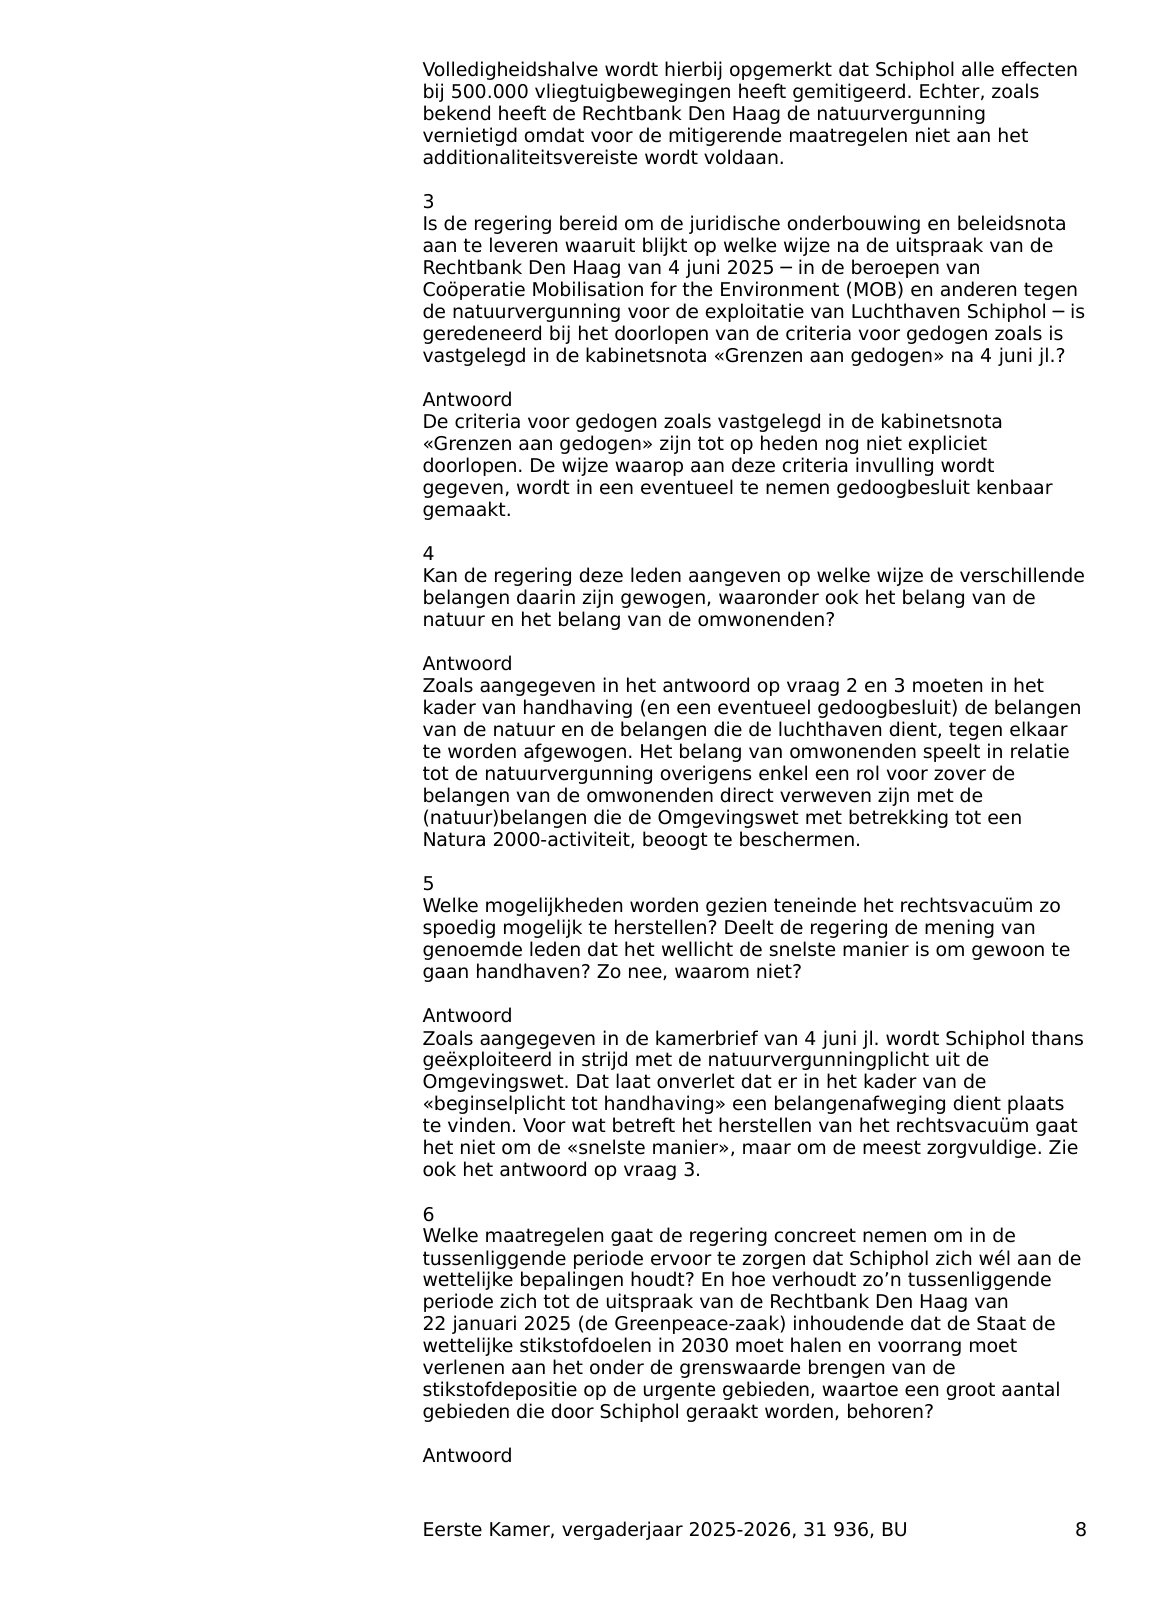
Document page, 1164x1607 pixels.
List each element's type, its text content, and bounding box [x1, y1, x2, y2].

text 6 [422, 1203, 1087, 1225]
text 5 [422, 873, 1087, 895]
text De criteria voor gedogen zoals vastgelegd in de kabinetsnota «Grenzen aan gedogen» zijn tot op heden nog niet expliciet doorlopen. De wijze waarop aan deze criteria invulling wordt gegeven, wordt in een eventueel te nemen gedoogbesluit kenbaar gemaakt. [422, 411, 1087, 521]
text Zoals aangegeven in de kamerbrief van 4 juni jl. wordt Schiphol thans geëxploiteerd in strijd met de natuurvergunningplicht uit de Omgevingswet. Dat laat onverlet dat er in het kader van de «beginselplicht tot handhaving» een belangenafweging dient plaats te vinden. Voor wat betreft het herstellen van het rechtsvacuüm gaat het niet om de «snelste manier», maar om de meest zorgvuldige. Zie ook het antwoord op vraag 3. [422, 1027, 1087, 1181]
text Antwoord [422, 1005, 1087, 1027]
text Kan de regering deze leden aangeven op welke wijze de verschillende belangen daarin zijn gewogen, waaronder ook het belang van de natuur en het belang van de omwonenden? [422, 565, 1087, 631]
text Welke maatregelen gaat de regering concreet nemen om in de tussenliggende periode ervoor te zorgen dat Schiphol zich wél aan de wettelijke bepalingen houdt? En hoe verhoudt zo’n tussenliggende periode zich tot de uitspraak van de Rechtbank Den Haag van 22 januari 2025 (de Greenpeace-zaak) inhoudende dat de Staat de wettelijke stikstofdoelen in 2030 moet halen en voorrang moet verlenen aan het onder de grenswaarde brengen van de stikstofdepositie op de urgente gebieden, waartoe een groot aantal gebieden die door Schiphol geraakt worden, behoren? [422, 1225, 1087, 1423]
text Antwoord [422, 389, 1087, 411]
text Is de regering bereid om de juridische onderbouwing en beleidsnota aan te leveren waaruit blijkt op welke wijze na de uitspraak van de Rechtbank Den Haag van 4 juni 2025 ─ in de beroepen van Coöperatie Mobilisation for the Environment (MOB) en anderen tegen de natuurvergunning voor de exploitatie van Luchthaven Schiphol ─ is geredeneerd bij het doorlopen van de criteria voor gedogen zoals is vastgelegd in de kabinetsnota «Grenzen aan gedogen» na 4 juni jl.? [422, 213, 1087, 367]
text Volledigheidshalve wordt hierbij opgemerkt dat Schiphol alle effecten bij 500.000 vliegtuigbewegingen heeft gemitigeerd. Echter, zoals bekend heeft de Rechtbank Den Haag de natuurvergunning vernietigd omdat voor de mitigerende maatregelen niet aan het additionaliteitsvereiste wordt voldaan. [422, 59, 1087, 169]
text 4 [422, 543, 1087, 565]
text Antwoord [422, 1445, 1087, 1467]
text Antwoord [422, 653, 1087, 675]
text Welke mogelijkheden worden gezien teneinde het rechtsvacuüm zo spoedig mogelijk te herstellen? Deelt de regering de mening van genoemde leden dat het wellicht de snelste manier is om gewoon te gaan handhaven? Zo nee, waarom niet? [422, 895, 1087, 983]
text 3 [422, 191, 1087, 213]
text Zoals aangegeven in het antwoord op vraag 2 en 3 moeten in het kader van handhaving (en een eventueel gedoogbesluit) de belangen van de natuur en de belangen die de luchthaven dient, tegen elkaar te worden afgewogen. Het belang van omwonenden speelt in relatie tot de natuurvergunning overigens enkel een rol voor zover de belangen van de omwonenden direct verweven zijn met de (natuur)belangen die de Omgevingswet met betrekking tot een Natura 2000-activiteit, beoogt te beschermen. [422, 675, 1087, 851]
